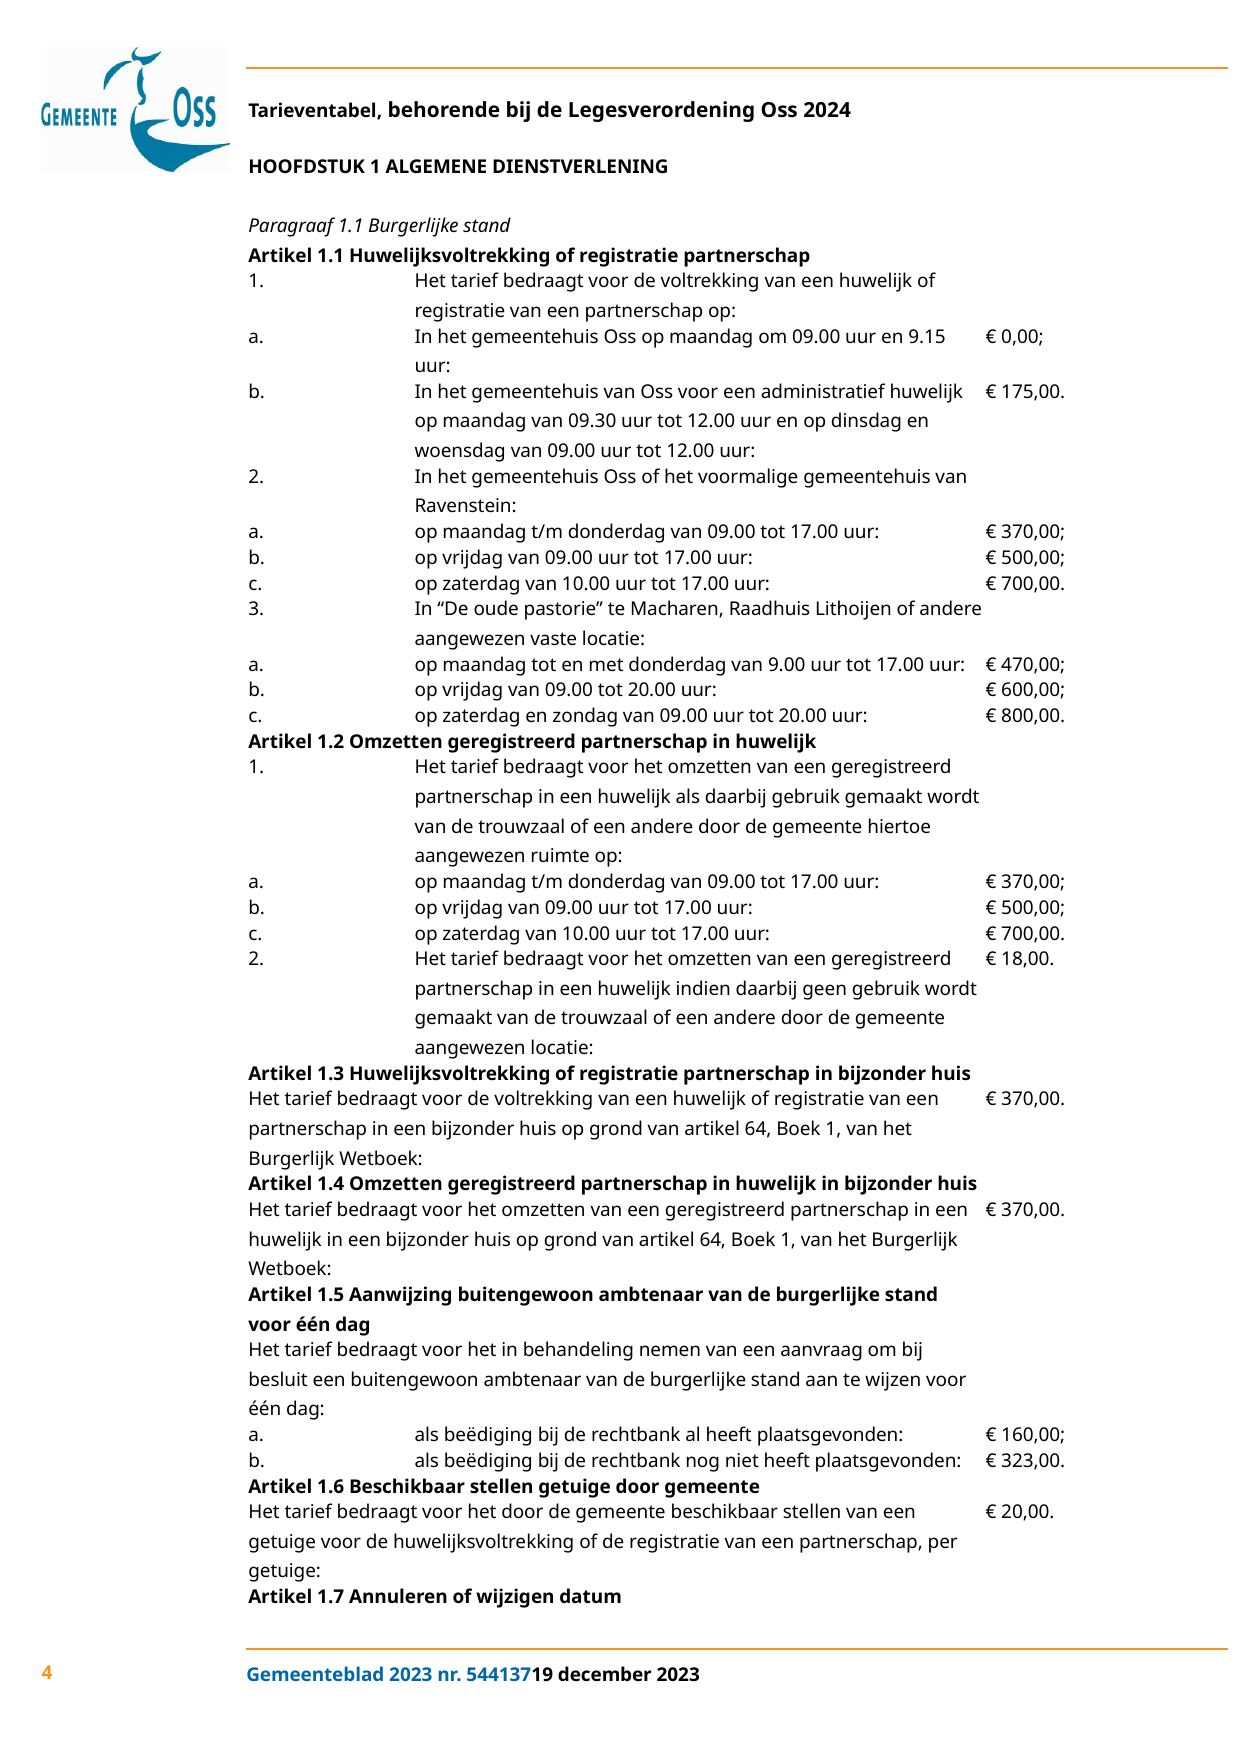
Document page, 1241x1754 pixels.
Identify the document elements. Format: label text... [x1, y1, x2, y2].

table_cell € 370,00; [985, 518, 1152, 544]
table_cell op zaterdag van 10.00 uur tot 17.00 uur: [414, 920, 985, 945]
table_cell € 700,00. [985, 570, 1152, 596]
table_cell Artikel 1.2 Omzetten geregistreerd partnerschap in huwelijk [248, 728, 985, 754]
table_cell [985, 1584, 1152, 1609]
table_cell € 175,00. [985, 378, 1152, 463]
table_cell € 470,00; [985, 651, 1152, 677]
table_cell c. [248, 702, 414, 728]
table_cell Artikel 1.4 Omzetten geregistreerd partnerschap in huwelijk in bijzonder huis [248, 1171, 985, 1196]
table_cell € 600,00; [985, 677, 1152, 702]
table_cell Het tarief bedraagt voor het omzetten van een geregistreerd partnerschap in een huwelijk indien daarbij geen gebruik wordt gemaakt van de trouwzaal of een andere door de gemeente aangewezen locatie: [414, 945, 985, 1060]
table_cell 1. [248, 754, 414, 868]
table_cell [985, 728, 1152, 754]
table_cell [985, 1281, 1152, 1336]
table_cell c. [248, 920, 414, 945]
table_cell op maandag t/m donderdag van 09.00 tot 17.00 uur: [414, 518, 985, 544]
table_cell [985, 1060, 1152, 1086]
table_cell a. [248, 518, 414, 544]
table_header [985, 242, 1152, 267]
table_cell € 0,00; [985, 323, 1152, 378]
table_cell Het tarief bedraagt voor de voltrekking van een huwelijk of registratie van een partnerschap in een bijzonder huis op grond van artikel 64, Boek 1, van het Burgerlijk Wetboek: [248, 1086, 985, 1171]
picture [41, 47, 231, 172]
table_cell [985, 268, 1152, 323]
table_cell b. [248, 894, 414, 920]
table_cell Het tarief bedraagt voor het omzetten van een geregistreerd partnerschap in een huwelijk in een bijzonder huis op grond van artikel 64, Boek 1, van het Burgerlijk Wetboek: [248, 1196, 985, 1281]
table_cell op vrijdag van 09.00 uur tot 17.00 uur: [414, 894, 985, 920]
table_cell a. [248, 323, 414, 378]
table_cell b. [248, 1447, 414, 1473]
table_header Artikel 1.1 Huwelijksvoltrekking of registratie partnerschap [248, 242, 985, 267]
table_cell a. [248, 868, 414, 894]
table_cell 2. [248, 463, 414, 518]
text Paragraaf 1.1 Burgerlijke stand [248, 212, 1152, 238]
table_cell [985, 596, 1152, 651]
text HOOFDSTUK 1 ALGEMENE DIENSTVERLENING [248, 153, 1152, 179]
table_cell Het tarief bedraagt voor het door de gemeente beschikbaar stellen van een getuige voor de huwelijksvoltrekking of de registratie van een partnerschap, per getuige: [248, 1499, 985, 1583]
table_cell 1. [248, 268, 414, 323]
table_cell op zaterdag van 10.00 uur tot 17.00 uur: [414, 570, 985, 596]
table_cell € 500,00; [985, 544, 1152, 570]
table_cell 3. [248, 596, 414, 651]
table_cell € 500,00; [985, 894, 1152, 920]
table_cell [985, 754, 1152, 868]
table_cell op maandag tot en met donderdag van 9.00 uur tot 17.00 uur: [414, 651, 985, 677]
table_cell als beëdiging bij de rechtbank nog niet heeft plaatsgevonden: [414, 1447, 985, 1473]
table_cell Artikel 1.3 Huwelijksvoltrekking of registratie partnerschap in bijzonder huis [248, 1060, 985, 1086]
table_cell Het tarief bedraagt voor de voltrekking van een huwelijk of registratie van een partnerschap op: [414, 268, 985, 323]
text Tarieventabel, behorende bij de Legesverordening Oss 2024 [248, 95, 1152, 123]
table_cell op vrijdag van 09.00 uur tot 17.00 uur: [414, 544, 985, 570]
table_cell € 18,00. [985, 945, 1152, 1060]
table_cell [985, 463, 1152, 518]
table_cell c. [248, 570, 414, 596]
table_cell € 20,00. [985, 1499, 1152, 1583]
table_cell als beëdiging bij de rechtbank al heeft plaatsgevonden: [414, 1421, 985, 1447]
table_cell Het tarief bedraagt voor het omzetten van een geregistreerd partnerschap in een huwelijk als daarbij gebruik gemaakt wordt van de trouwzaal of een andere door de gemeente hiertoe aangewezen ruimte op: [414, 754, 985, 868]
table_cell € 700,00. [985, 920, 1152, 945]
table_cell In het gemeentehuis Oss op maandag om 09.00 uur en 9.15 uur: [414, 323, 985, 378]
table_cell In “De oude pastorie” te Macharen, Raadhuis Lithoijen of andere aangewezen vaste locatie: [414, 596, 985, 651]
table_cell op vrijdag van 09.00 tot 20.00 uur: [414, 677, 985, 702]
table_cell [985, 1171, 1152, 1196]
table_cell € 323,00. [985, 1447, 1152, 1473]
table_cell Het tarief bedraagt voor het in behandeling nemen van een aanvraag om bij besluit een buitengewoon ambtenaar van de burgerlijke stand aan te wijzen voor één dag: [248, 1336, 985, 1421]
table_cell [985, 1473, 1152, 1498]
table_cell € 160,00; [985, 1421, 1152, 1447]
table_cell In het gemeentehuis Oss of het voormalige gemeentehuis van Ravenstein: [414, 463, 985, 518]
table_cell b. [248, 677, 414, 702]
table_cell Artikel 1.5 Aanwijzing buitengewoon ambtenaar van de burgerlijke stand voor één dag [248, 1281, 985, 1336]
table_cell € 370,00. [985, 1086, 1152, 1171]
table_cell a. [248, 1421, 414, 1447]
table_cell a. [248, 651, 414, 677]
table_cell b. [248, 544, 414, 570]
table_cell [985, 1336, 1152, 1421]
table_cell op zaterdag en zondag van 09.00 uur tot 20.00 uur: [414, 702, 985, 728]
table_cell € 800,00. [985, 702, 1152, 728]
table_cell € 370,00; [985, 868, 1152, 894]
table_cell € 370,00. [985, 1196, 1152, 1281]
table_cell 2. [248, 945, 414, 1060]
table_cell op maandag t/m donderdag van 09.00 tot 17.00 uur: [414, 868, 985, 894]
table_cell Artikel 1.6 Beschikbaar stellen getuige door gemeente [248, 1473, 985, 1498]
table_cell Artikel 1.7 Annuleren of wijzigen datum [248, 1584, 985, 1609]
table_cell b. [248, 378, 414, 463]
table_cell In het gemeentehuis van Oss voor een administratief huwelijk op maandag van 09.30 uur tot 12.00 uur en op dinsdag en woensdag van 09.00 uur tot 12.00 uur: [414, 378, 985, 463]
